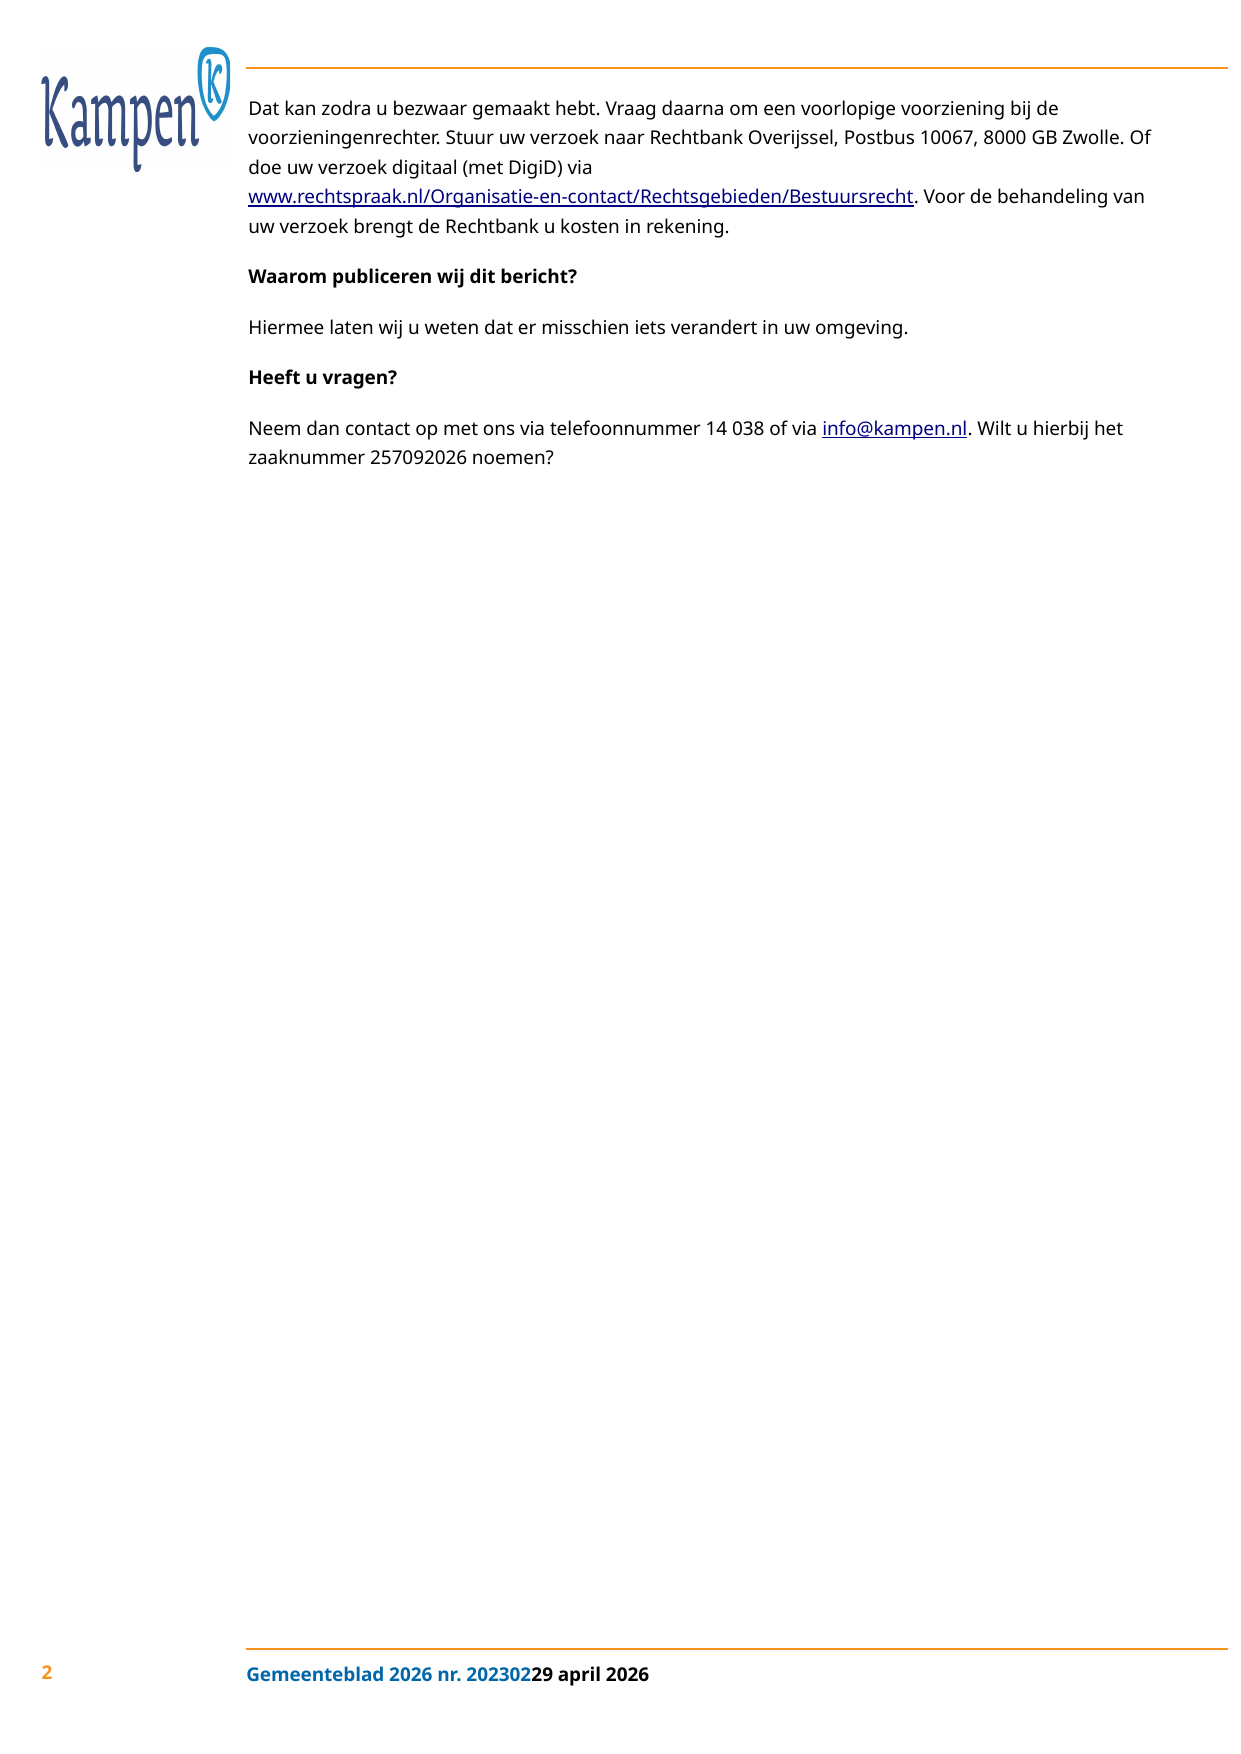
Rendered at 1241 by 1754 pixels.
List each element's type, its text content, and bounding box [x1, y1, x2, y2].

text Dat kan zodra u bezwaar gemaakt hebt. Vraag daarna om een voorlopige voorziening bij de voorzieningenrechter. Stuur uw verzoek naar Rechtbank Overijssel, Postbus 10067, 8000 GB Zwolle. Of doe uw verzoek digitaal (met DigiD) via www.rechtspraak.nl/Organisatie-en-contact/Rechtsgebieden/Bestuursrecht. Voor de behandeling van uw verzoek brengt de Rechtbank u kosten in rekening. [248, 95, 1152, 239]
picture [41, 47, 231, 172]
text Heeft u vragen? [248, 364, 1152, 390]
text Hiermee laten wij u weten dat er misschien iets verandert in uw omgeving. [248, 314, 1152, 340]
text Neem dan contact op met ons via telefoonnummer 14 038 of via info@kampen.nl. Wilt u hierbij het zaaknummer 257092026 noemen? [248, 415, 1152, 470]
text Waarom publiceren wij dit bericht? [248, 263, 1152, 289]
